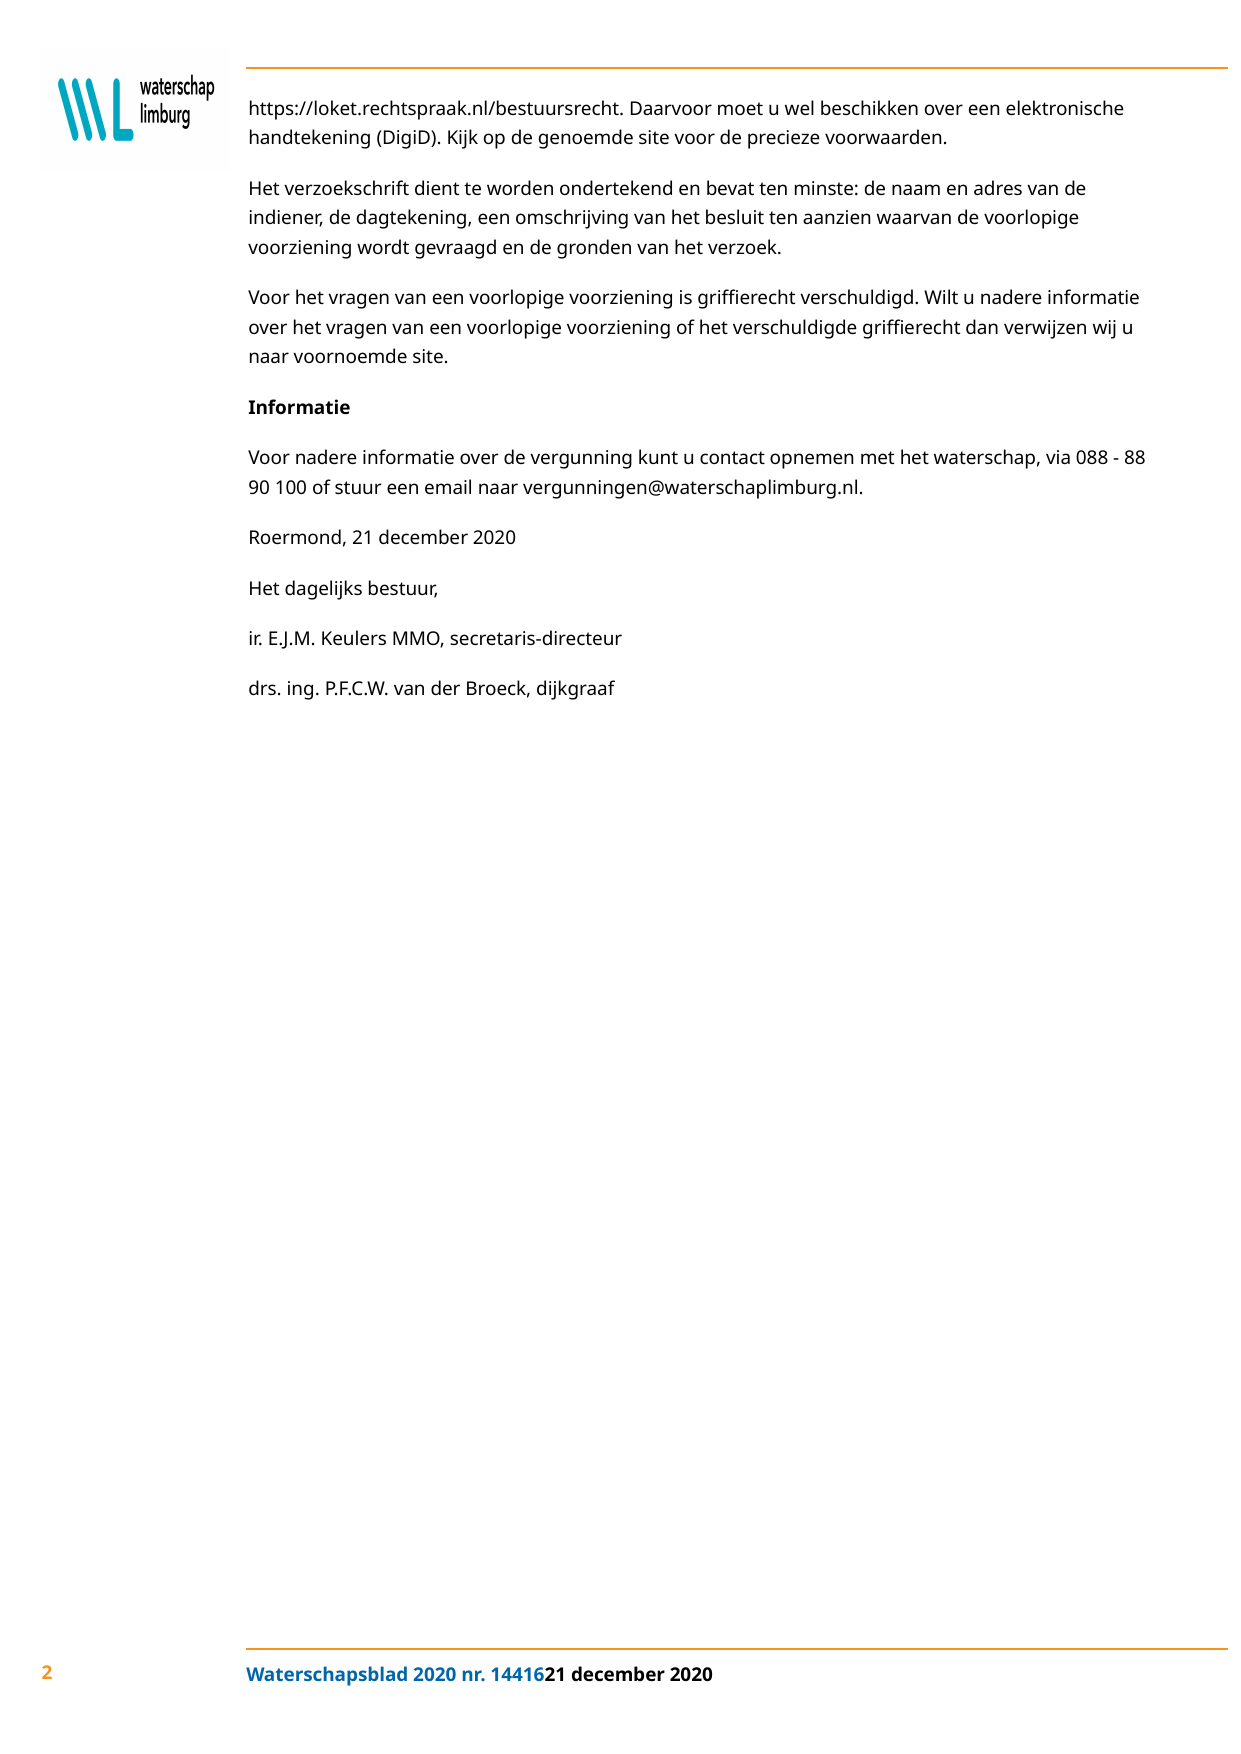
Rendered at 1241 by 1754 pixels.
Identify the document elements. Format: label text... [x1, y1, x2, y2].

text Het verzoekschrift dient te worden ondertekend en bevat ten minste: de naam en adres van de indiener, de dagtekening, een omschrijving van het besluit ten aanzien waarvan de voorlopige voorziening wordt gevraagd en de gronden van het verzoek. [248, 175, 1152, 260]
text Informatie [248, 394, 1152, 420]
text Roermond, 21 december 2020 [248, 524, 1152, 550]
text Het dagelijks bestuur, [248, 575, 1152, 601]
text Voor nadere informatie over de vergunning kunt u contact opnemen met het waterschap, via 088 - 88 90 100 of stuur een email naar vergunningen@waterschaplimburg.nl. [248, 444, 1152, 500]
text https://loket.rechtspraak.nl/bestuursrecht. Daarvoor moet u wel beschikken over een elektronische handtekening (DigiD). Kijk op de genoemde site voor de precieze voorwaarden. [248, 95, 1152, 150]
text ir. E.J.M. Keulers MMO, secretaris-directeur [248, 625, 1152, 651]
text drs. ing. P.F.C.W. van der Broeck, dijkgraaf [248, 676, 1152, 701]
picture [41, 47, 231, 172]
text Voor het vragen van een voorlopige voorziening is griffierecht verschuldigd. Wilt u nadere informatie over het vragen van een voorlopige voorziening of het verschuldigde griffierecht dan verwijzen wij u naar voornoemde site. [248, 284, 1152, 369]
